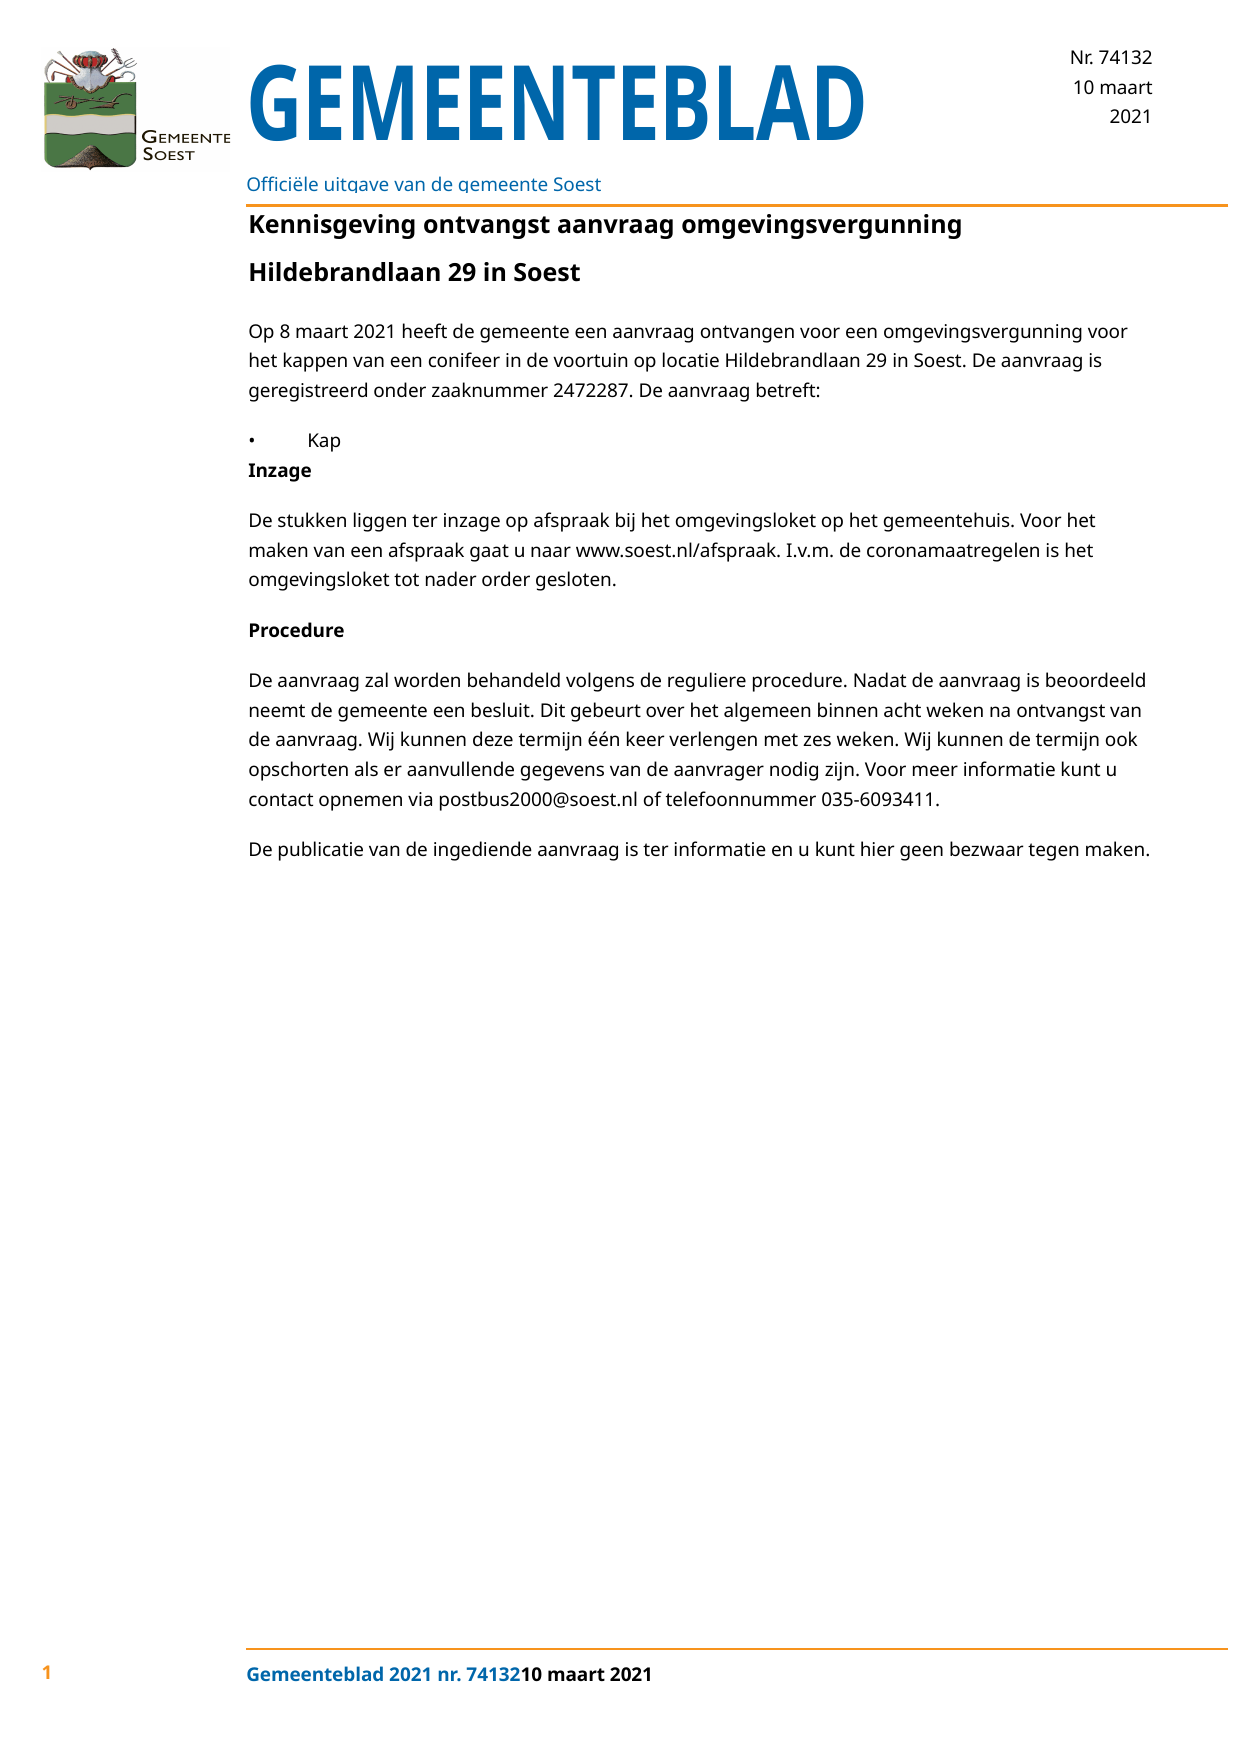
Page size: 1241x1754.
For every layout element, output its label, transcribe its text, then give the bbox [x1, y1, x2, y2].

text Kennisgeving ontvangst aanvraag omgevingsvergunning Hildebrandlaan 29 in Soest [248, 207, 1152, 288]
text De stukken liggen ter inzage op afspraak bij het omgevingsloket op het gemeentehuis. Voor het maken van een afspraak gaat u naar www.soest.nl/afspraak. I.v.m. de coronamaatregelen is het omgevingsloket tot nader order gesloten. [248, 507, 1152, 592]
text Inzage [248, 457, 1152, 483]
list Kap [248, 427, 1152, 453]
text De publicatie van de ingediende aanvraag is ter informatie en u kunt hier geen bezwaar tegen maken. [248, 836, 1152, 862]
picture [41, 47, 231, 172]
text Procedure [248, 617, 1152, 643]
text Op 8 maart 2021 heeft de gemeente een aanvraag ontvangen voor een omgevingsvergunning voor het kappen van een conifeer in de voortuin op locatie Hildebrandlaan 29 in Soest. De aanvraag is geregistreerd onder zaaknummer 2472287. De aanvraag betreft: [248, 318, 1152, 403]
text De aanvraag zal worden behandeld volgens de reguliere procedure. Nadat de aanvraag is beoordeeld neemt de gemeente een besluit. Dit gebeurt over het algemeen binnen acht weken na ontvangst van de aanvraag. Wij kunnen deze termijn één keer verlengen met zes weken. Wij kunnen de termijn ook opschorten als er aanvullende gegevens van de aanvrager nodig zijn. Voor meer informatie kunt u contact opnemen via postbus2000@soest.nl of telefoonnummer 035-6093411. [248, 667, 1152, 812]
